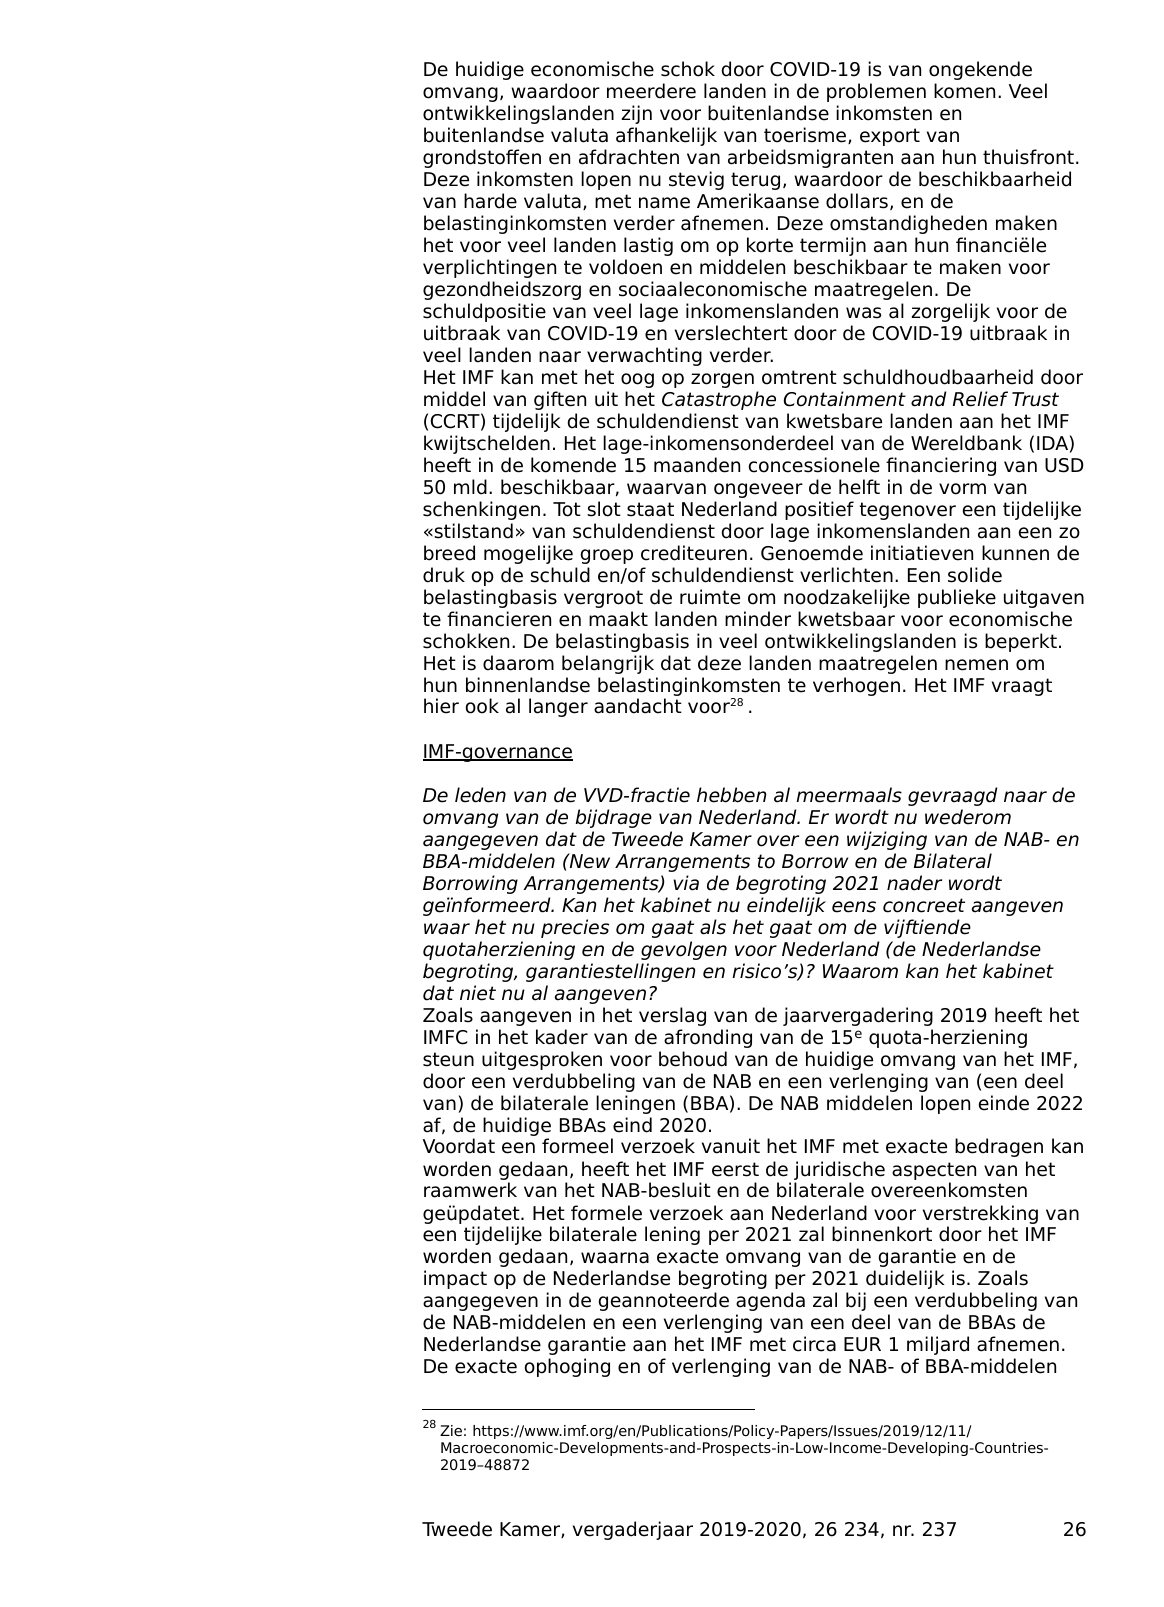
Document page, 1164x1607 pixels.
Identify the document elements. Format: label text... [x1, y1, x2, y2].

text De huidige economische schok door COVID-19 is van ongekende omvang, waardoor meerdere landen in de problemen komen. Veel ontwikkelingslanden zijn voor buitenlandse inkomsten en buitenlandse valuta afhankelijk van toerisme, export van grondstoffen en afdrachten van arbeidsmigranten aan hun thuisfront. Deze inkomsten lopen nu stevig terug, waardoor de beschikbaarheid van harde valuta, met name Amerikaanse dollars, en de belastinginkomsten verder afnemen. Deze omstandigheden maken het voor veel landen lastig om op korte termijn aan hun financiële verplichtingen te voldoen en middelen beschikbaar te maken voor gezondheidszorg en sociaaleconomische maatregelen. De schuldpositie van veel lage inkomenslanden was al zorgelijk voor de uitbraak van COVID-19 en verslechtert door de COVID-19 uitbraak in veel landen naar verwachting verder. [422, 59, 1087, 367]
text Zoals aangeven in het verslag van de jaarvergadering 2019 heeft het IMFC in het kader van de afronding van de 15e quota-herziening steun uitgesproken voor behoud van de huidige omvang van het IMF, door een verdubbeling van de NAB en een verlenging van (een deel van) de bilaterale leningen (BBA). De NAB middelen lopen einde 2022 af, de huidige BBAs eind 2020. [422, 1004, 1087, 1136]
text Voordat een formeel verzoek vanuit het IMF met exacte bedragen kan worden gedaan, heeft het IMF eerst de juridische aspecten van het raamwerk van het NAB-besluit en de bilaterale overeenkomsten geüpdatet. Het formele verzoek aan Nederland voor verstrekking van een tijdelijke bilaterale lening per 2021 zal binnenkort door het IMF worden gedaan, waarna exacte omvang van de garantie en de impact op de Nederlandse begroting per 2021 duidelijk is. Zoals aangegeven in de geannoteerde agenda zal bij een verdubbeling van de NAB-middelen en een verlenging van een deel van de BBAs de Nederlandse garantie aan het IMF met circa EUR 1 miljard afnemen. De exacte ophoging en of verlenging van de NAB- of BBA-middelen [422, 1136, 1087, 1378]
text Zie: https://www.imf.org/en/Publications/Policy-Papers/Issues/2019/12/11/Macroeconomic-Developments-and-Prospects-in-Low-Income-Developing-Countries-2019–48872 [422, 1418, 1087, 1474]
text Het IMF kan met het oog op zorgen omtrent schuldhoudbaarheid door middel van giften uit het Catastrophe Containment and Relief Trust (CCRT) tijdelijk de schuldendienst van kwetsbare landen aan het IMF kwijtschelden. Het lage-inkomensonderdeel van de Wereldbank (IDA) heeft in de komende 15 maanden concessionele financiering van USD 50 mld. beschikbaar, waarvan ongeveer de helft in de vorm van schenkingen. Tot slot staat Nederland positief tegenover een tijdelijke «stilstand» van schuldendienst door lage inkomenslanden aan een zo breed mogelijke groep crediteuren. Genoemde initiatieven kunnen de druk op de schuld en/of schuldendienst verlichten. Een solide belastingbasis vergroot de ruimte om noodzakelijke publieke uitgaven te financieren en maakt landen minder kwetsbaar voor economische schokken. De belastingbasis in veel ontwikkelingslanden is beperkt. Het is daarom belangrijk dat deze landen maatregelen nemen om hun binnenlandse belastinginkomsten te verhogen. Het IMF vraagt hier ook al langer aandacht voor. [422, 367, 1087, 718]
text De leden van de VVD-fractie hebben al meermaals gevraagd naar de omvang van de bijdrage van Nederland. Er wordt nu wederom aangegeven dat de Tweede Kamer over een wijziging van de NAB- en BBA-middelen (New Arrangements to Borrow en de Bilateral Borrowing Arrangements) via de begroting 2021 nader wordt geïnformeerd. Kan het kabinet nu eindelijk eens concreet aangeven waar het nu precies om gaat als het gaat om de vijftiende quotaherziening en de gevolgen voor Nederland (de Nederlandse begroting, garantiestellingen en risico’s)? Waarom kan het kabinet dat niet nu al aangeven? [422, 785, 1087, 1004]
subtitle IMF-governance [422, 741, 1087, 763]
